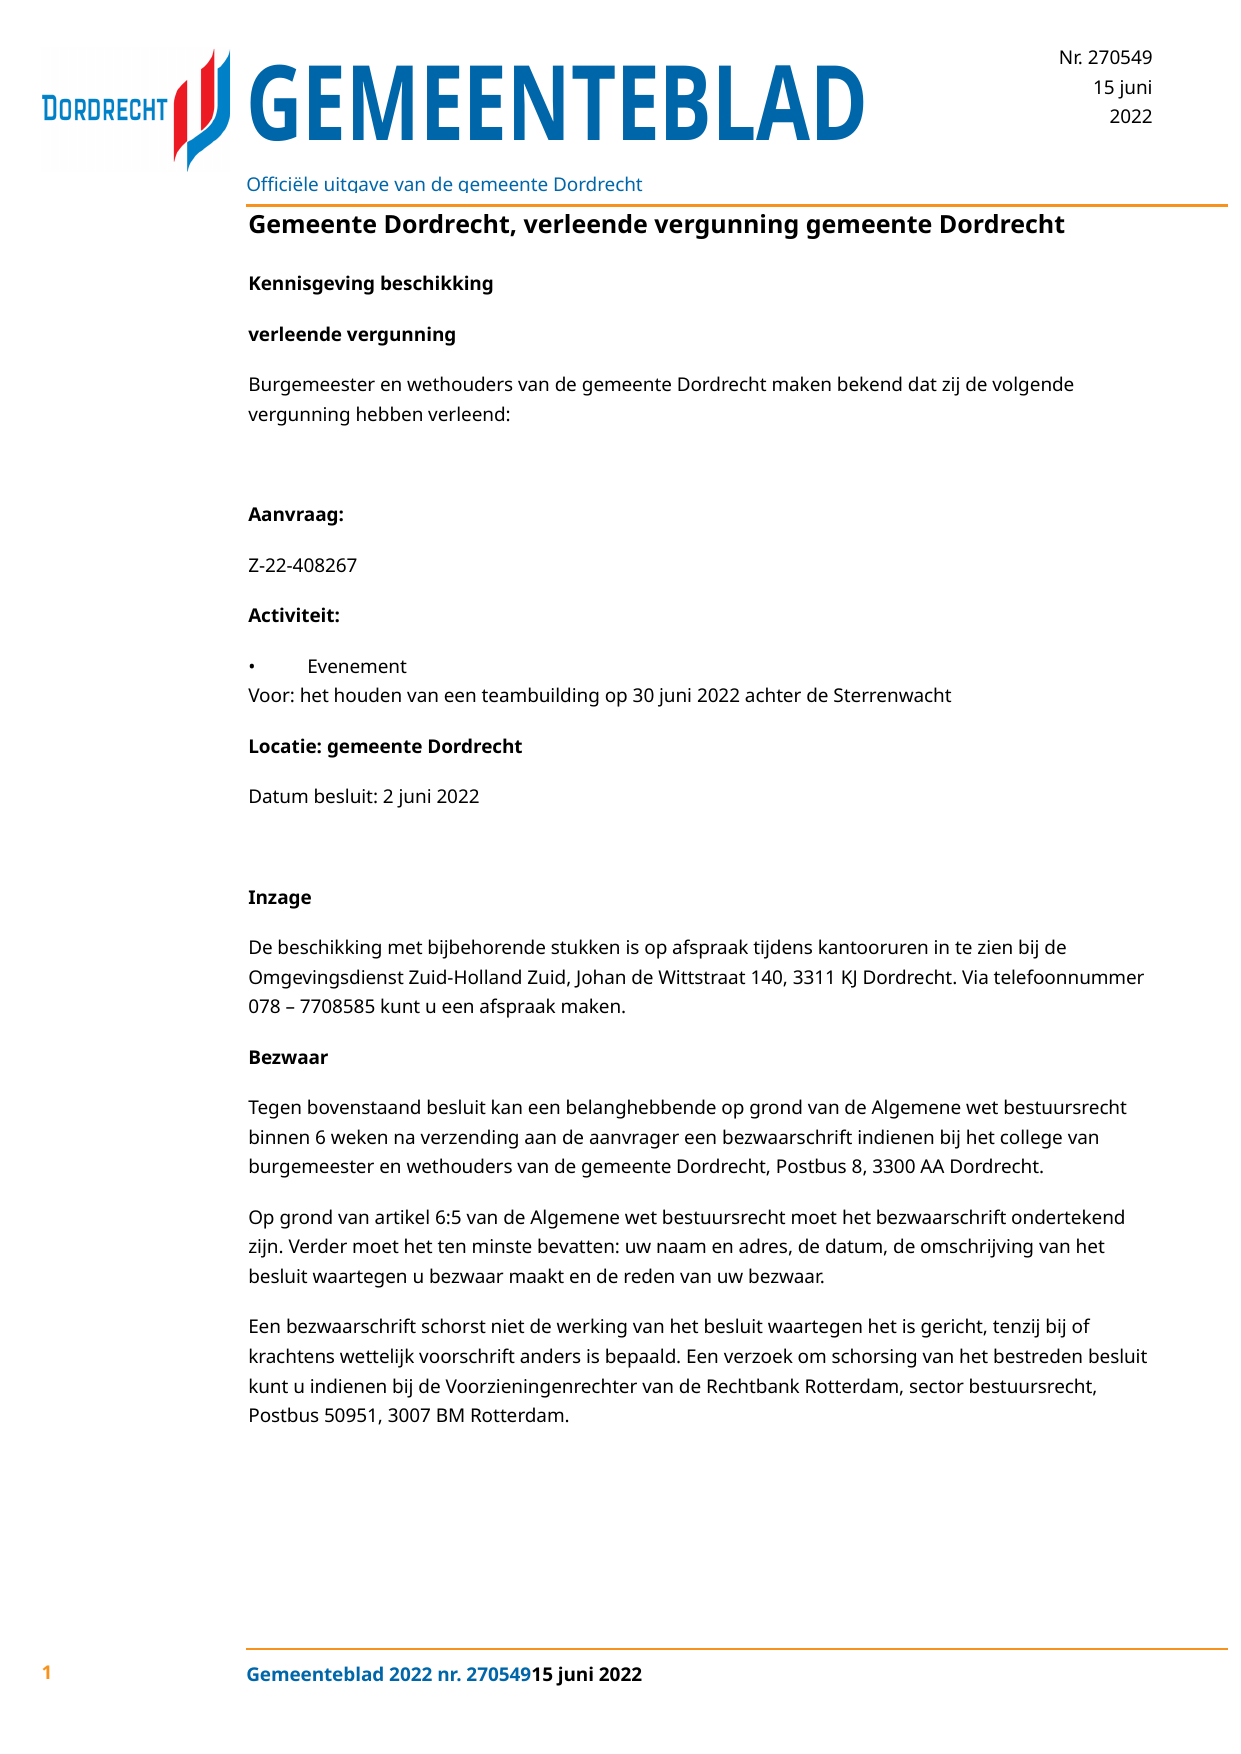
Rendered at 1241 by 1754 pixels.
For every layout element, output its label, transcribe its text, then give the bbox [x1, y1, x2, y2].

list Evenement [248, 653, 1152, 678]
text Activiteit: [248, 602, 1152, 628]
text Op grond van artikel 6:5 van de Algemene wet bestuursrecht moet het bezwaarschrift ondertekend zijn. Verder moet het ten minste bevatten: uw naam en adres, de datum, de omschrijving van het besluit waartegen u bezwaar maakt en de reden van uw bezwaar. [248, 1204, 1152, 1289]
text De beschikking met bijbehorende stukken is op afspraak tijdens kantooruren in te zien bij de Omgevingsdienst Zuid-Holland Zuid, Johan de Wittstraat 140, 3311 KJ Dordrecht. Via telefoonnummer 078 – 7708585 kunt u een afspraak maken. [248, 934, 1152, 1019]
text Locatie: gemeente Dordrecht [248, 733, 1152, 758]
text Kennisgeving beschikking [248, 270, 1152, 296]
text Burgemeester en wethouders van de gemeente Dordrecht maken bekend dat zij de volgende vergunning hebben verleend: [248, 371, 1152, 426]
picture [41, 47, 231, 172]
text Tegen bovenstaand besluit kan een belanghebbende op grond van de Algemene wet bestuursrecht binnen 6 weken na verzending aan de aanvrager een bezwaarschrift indienen bij het college van burgemeester en wethouders van de gemeente Dordrecht, Postbus 8, 3300 AA Dordrecht. [248, 1094, 1152, 1179]
text Z-22-408267 [248, 552, 1152, 578]
text Inzage [248, 884, 1152, 910]
text Datum besluit: 2 juni 2022 [248, 783, 1152, 809]
text Aanvraag: [248, 502, 1152, 527]
text Een bezwaarschrift schorst niet de werking van het besluit waartegen het is gericht, tenzij bij of krachtens wettelijk voorschrift anders is bepaald. Een verzoek om schorsing van het bestreden besluit kunt u indienen bij de Voorzieningenrechter van de Rechtbank Rotterdam, sector bestuursrecht, Postbus 50951, 3007 BM Rotterdam. [248, 1314, 1152, 1428]
text Voor: het houden van een teambuilding op 30 juni 2022 achter de Sterrenwacht [248, 682, 1152, 708]
text Bezwaar [248, 1044, 1152, 1070]
text Gemeente Dordrecht, verleende vergunning gemeente Dordrecht [248, 207, 1152, 241]
text verleende vergunning [248, 321, 1152, 346]
